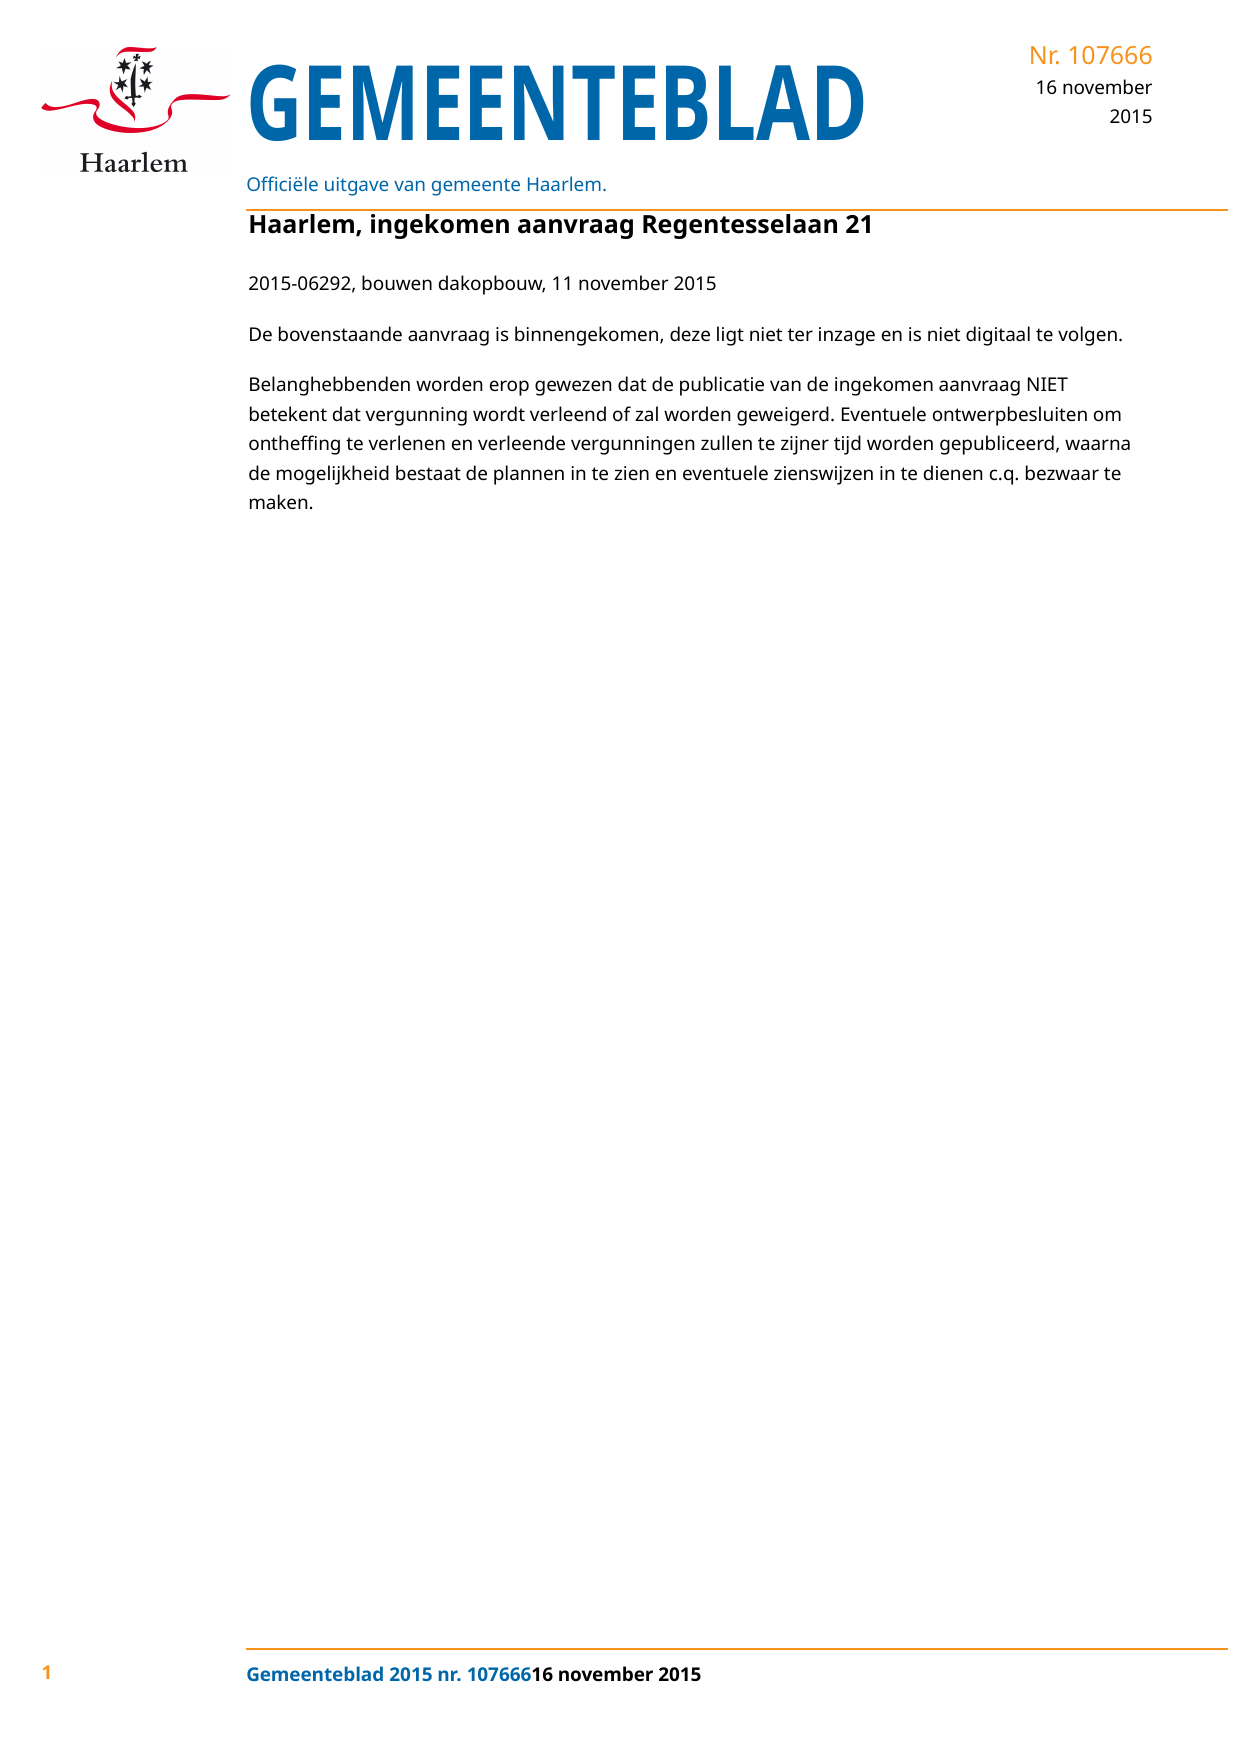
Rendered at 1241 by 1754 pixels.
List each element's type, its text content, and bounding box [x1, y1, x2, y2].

text Belanghebbenden worden erop gewezen dat de publicatie van de ingekomen aanvraag NIET betekent dat vergunning wordt verleend of zal worden geweigerd. Eventuele ontwerpbesluiten om ontheffing te verlenen en verleende vergunningen zullen te zijner tijd worden gepubliceerd, waarna de mogelijkheid bestaat de plannen in te zien en eventuele zienswijzen in te dienen c.q. bezwaar te maken. [248, 371, 1152, 515]
text Haarlem, ingekomen aanvraag Regentesselaan 21 [248, 211, 1152, 241]
text 2015-06292, bouwen dakopbouw, 11 november 2015 [248, 270, 1152, 296]
text De bovenstaande aanvraag is binnengekomen, deze ligt niet ter inzage en is niet digitaal te volgen. [248, 321, 1152, 346]
picture [41, 47, 231, 172]
